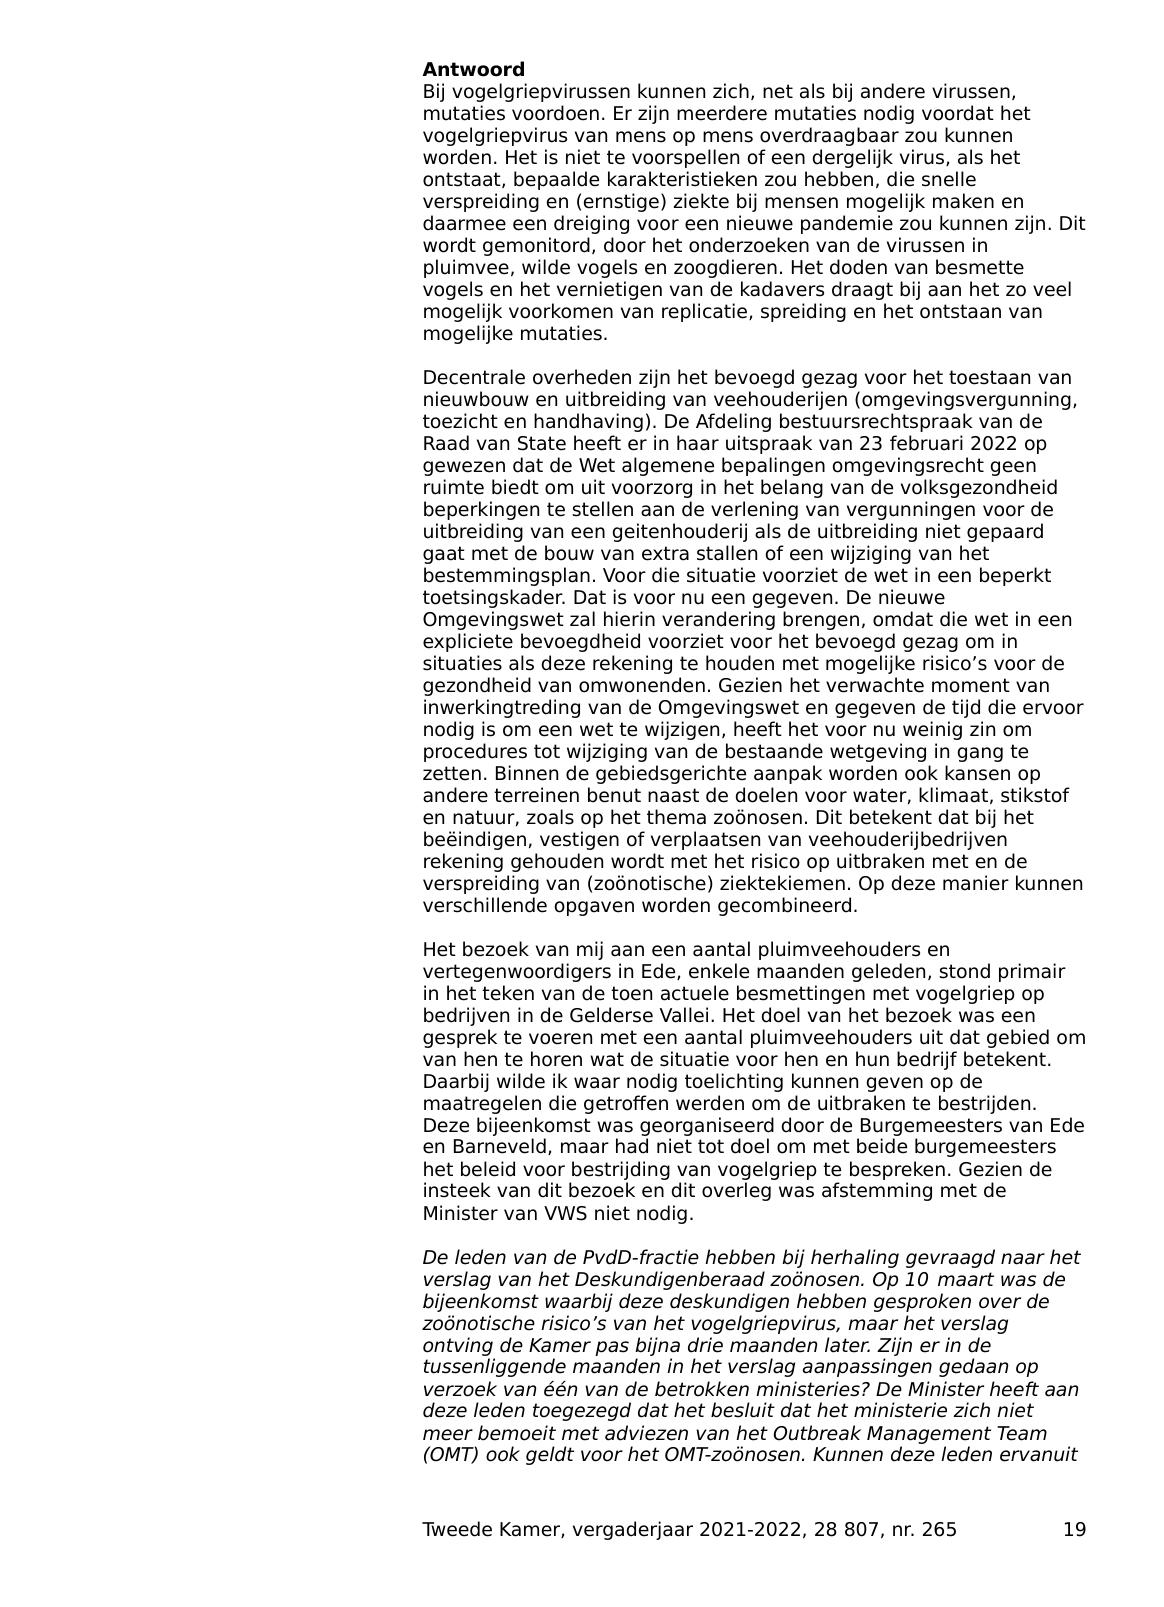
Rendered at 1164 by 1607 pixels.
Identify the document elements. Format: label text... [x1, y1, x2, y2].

text Decentrale overheden zijn het bevoegd gezag voor het toestaan van nieuwbouw en uitbreiding van veehouderijen (omgevingsvergunning, toezicht en handhaving). De Afdeling bestuursrechtspraak van de Raad van State heeft er in haar uitspraak van 23 februari 2022 op gewezen dat de Wet algemene bepalingen omgevingsrecht geen ruimte biedt om uit voorzorg in het belang van de volksgezondheid beperkingen te stellen aan de verlening van vergunningen voor de uitbreiding van een geitenhouderij als de uitbreiding niet gepaard gaat met de bouw van extra stallen of een wijziging van het bestemmingsplan. Voor die situatie voorziet de wet in een beperkt toetsingskader. Dat is voor nu een gegeven. De nieuwe Omgevingswet zal hierin verandering brengen, omdat die wet in een expliciete bevoegdheid voorziet voor het bevoegd gezag om in situaties als deze rekening te houden met mogelijke risico’s voor de gezondheid van omwonenden. Gezien het verwachte moment van inwerkingtreding van de Omgevingswet en gegeven de tijd die ervoor nodig is om een wet te wijzigen, heeft het voor nu weinig zin om procedures tot wijziging van de bestaande wetgeving in gang te zetten. Binnen de gebiedsgerichte aanpak worden ook kansen op andere terreinen benut naast de doelen voor water, klimaat, stikstof en natuur, zoals op het thema zoönosen. Dit betekent dat bij het beëindigen, vestigen of verplaatsen van veehouderijbedrijven rekening gehouden wordt met het risico op uitbraken met en de verspreiding van (zoönotische) ziektekiemen. Op deze manier kunnen verschillende opgaven worden gecombineerd. [422, 367, 1087, 916]
subtitle Antwoord [422, 59, 1087, 81]
text De leden van de PvdD-fractie hebben bij herhaling gevraagd naar het verslag van het Deskundigenberaad zoönosen. Op 10 maart was de bijeenkomst waarbij deze deskundigen hebben gesproken over de zoönotische risico’s van het vogelgriepvirus, maar het verslag ontving de Kamer pas bijna drie maanden later. Zijn er in de tussenliggende maanden in het verslag aanpassingen gedaan op verzoek van één van de betrokken ministeries? De Minister heeft aan deze leden toegezegd dat het besluit dat het ministerie zich niet meer bemoeit met adviezen van het Outbreak Management Team (OMT) ook geldt voor het OMT-zoönosen. Kunnen deze leden ervanuit [422, 1247, 1087, 1466]
text Bij vogelgriepvirussen kunnen zich, net als bij andere virussen, mutaties voordoen. Er zijn meerdere mutaties nodig voordat het vogelgriepvirus van mens op mens overdraagbaar zou kunnen worden. Het is niet te voorspellen of een dergelijk virus, als het ontstaat, bepaalde karakteristieken zou hebben, die snelle verspreiding en (ernstige) ziekte bij mensen mogelijk maken en daarmee een dreiging voor een nieuwe pandemie zou kunnen zijn. Dit wordt gemonitord, door het onderzoeken van de virussen in pluimvee, wilde vogels en zoogdieren. Het doden van besmette vogels en het vernietigen van de kadavers draagt bij aan het zo veel mogelijk voorkomen van replicatie, spreiding en het ontstaan van mogelijke mutaties. [422, 81, 1087, 345]
text Het bezoek van mij aan een aantal pluimveehouders en vertegenwoordigers in Ede, enkele maanden geleden, stond primair in het teken van de toen actuele besmettingen met vogelgriep op bedrijven in de Gelderse Vallei. Het doel van het bezoek was een gesprek te voeren met een aantal pluimveehouders uit dat gebied om van hen te horen wat de situatie voor hen en hun bedrijf betekent. Daarbij wilde ik waar nodig toelichting kunnen geven op de maatregelen die getroffen werden om de uitbraken te bestrijden. Deze bijeenkomst was georganiseerd door de Burgemeesters van Ede en Barneveld, maar had niet tot doel om met beide burgemeesters het beleid voor bestrijding van vogelgriep te bespreken. Gezien de insteek van dit bezoek en dit overleg was afstemming met de Minister van VWS niet nodig. [422, 939, 1087, 1224]
